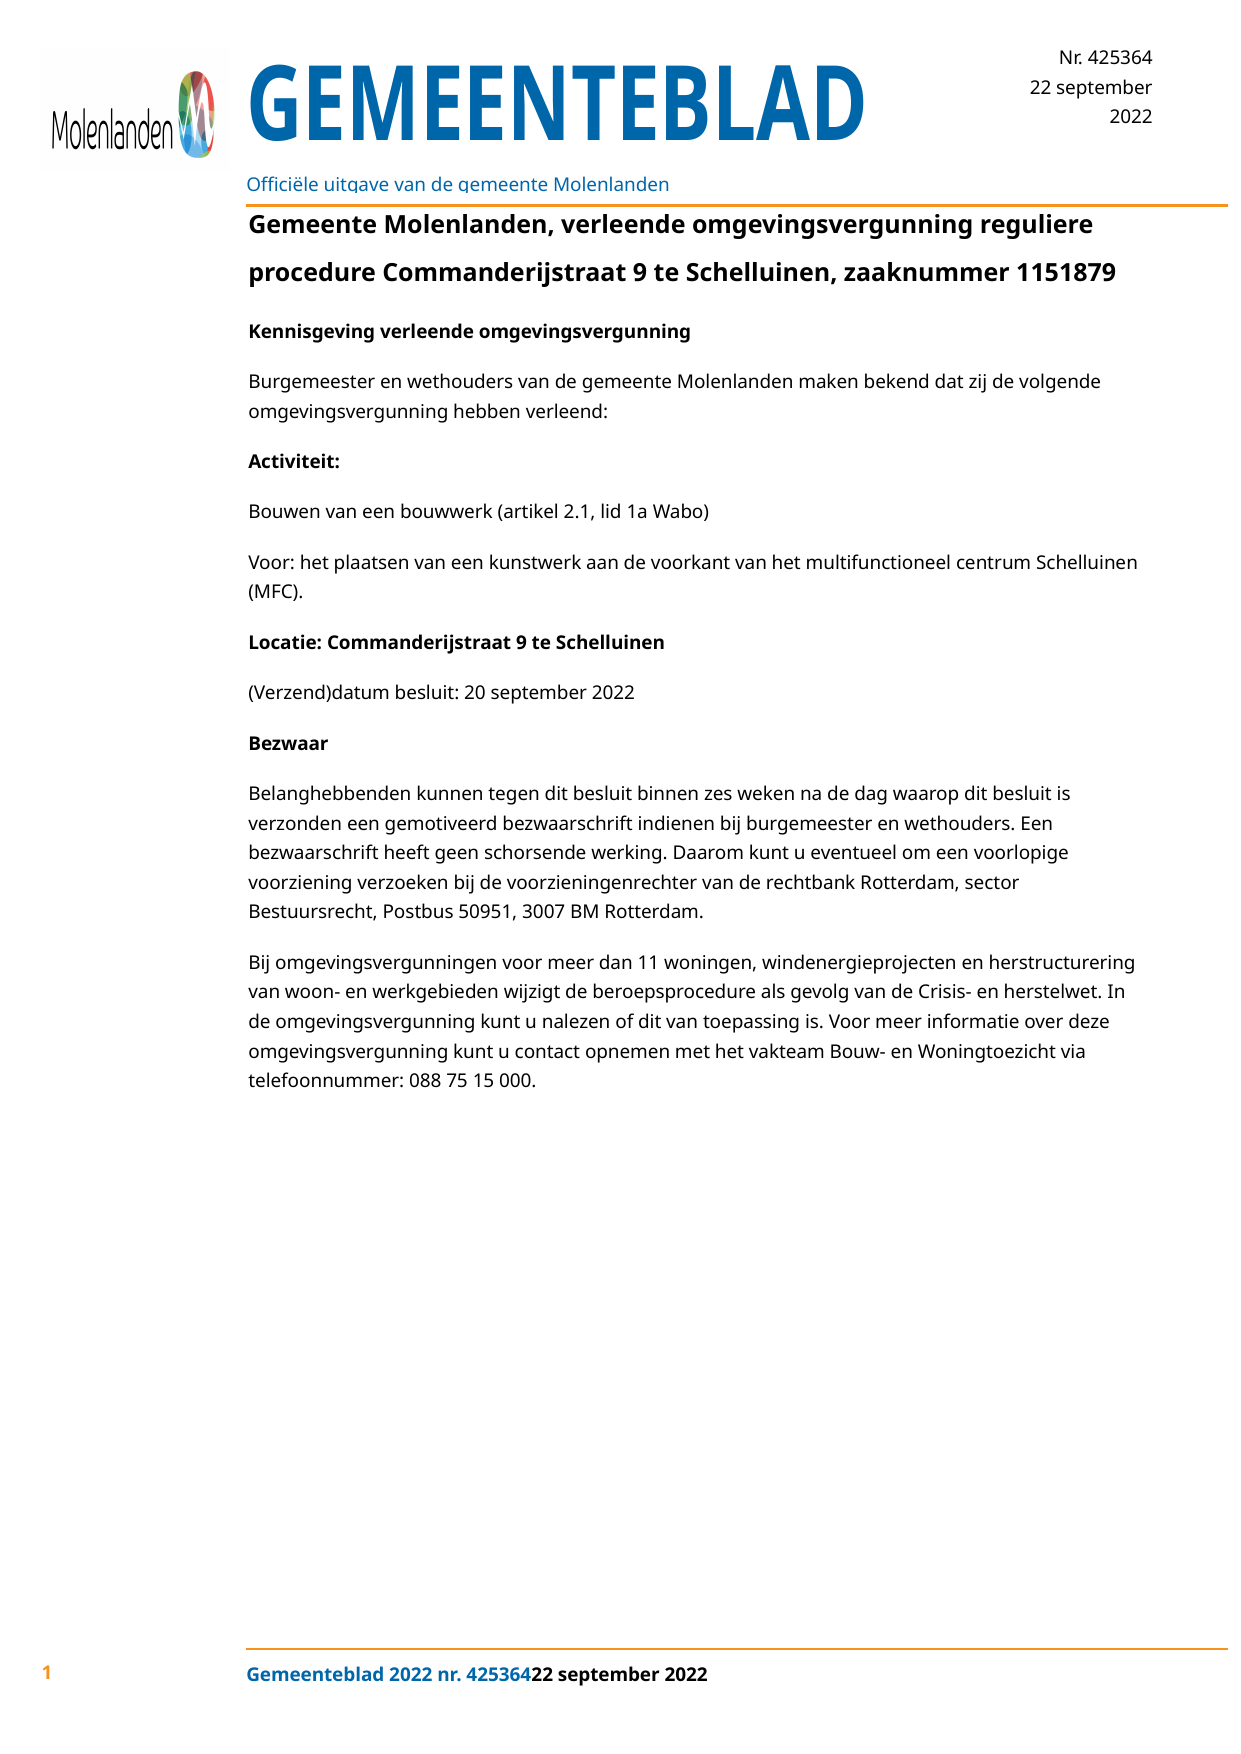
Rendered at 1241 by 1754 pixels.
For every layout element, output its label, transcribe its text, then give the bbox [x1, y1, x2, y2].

text Gemeente Molenlanden, verleende omgevingsvergunning reguliere procedure Commanderijstraat 9 te Schelluinen, zaaknummer 1151879 [248, 207, 1152, 288]
text Bij omgevingsvergunningen voor meer dan 11 woningen, windenergieprojecten en herstructurering van woon- en werkgebieden wijzigt de beroepsprocedure als gevolg van de Crisis- en herstelwet. In de omgevingsvergunning kunt u nalezen of dit van toepassing is. Voor meer informatie over deze omgevingsvergunning kunt u contact opnemen met het vakteam Bouw- en Woningtoezicht via telefoonnummer: 088 75 15 000. [248, 949, 1152, 1093]
text Bezwaar [248, 730, 1152, 756]
text Activiteit: [248, 448, 1152, 474]
text (Verzend)datum besluit: 20 september 2022 [248, 679, 1152, 705]
text Locatie: Commanderijstraat 9 te Schelluinen [248, 629, 1152, 655]
text Kennisgeving verleende omgevingsvergunning [248, 318, 1152, 344]
text Bouwen van een bouwwerk (artikel 2.1, lid 1a Wabo) [248, 499, 1152, 524]
picture [41, 47, 231, 172]
text Voor: het plaatsen van een kunstwerk aan de voorkant van het multifunctioneel centrum Schelluinen (MFC). [248, 549, 1152, 604]
text Burgemeester en wethouders van de gemeente Molenlanden maken bekend dat zij de volgende omgevingsvergunning hebben verleend: [248, 368, 1152, 424]
text Belanghebbenden kunnen tegen dit besluit binnen zes weken na de dag waarop dit besluit is verzonden een gemotiveerd bezwaarschrift indienen bij burgemeester en wethouders. Een bezwaarschrift heeft geen schorsende werking. Daarom kunt u eventueel om een voorlopige voorziening verzoeken bij de voorzieningenrechter van de rechtbank Rotterdam, sector Bestuursrecht, Postbus 50951, 3007 BM Rotterdam. [248, 780, 1152, 924]
